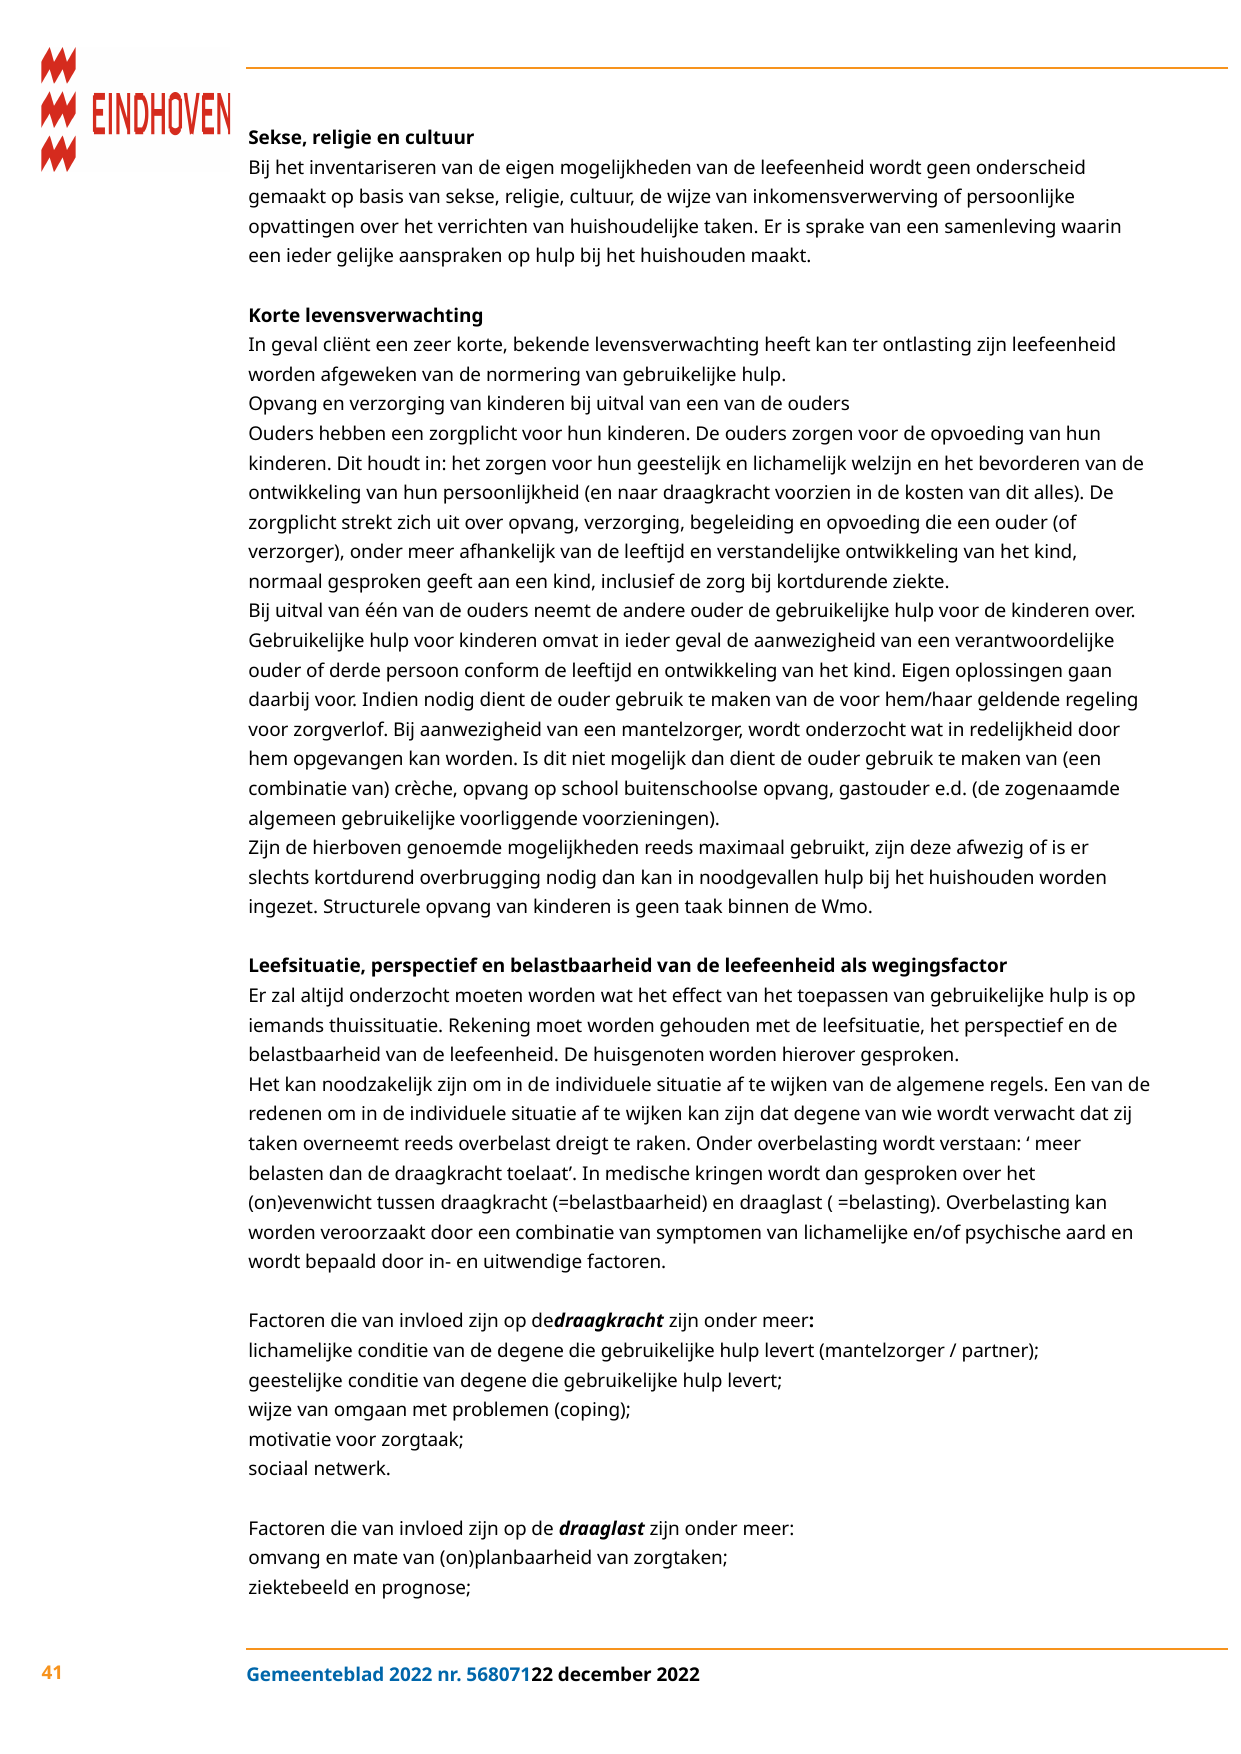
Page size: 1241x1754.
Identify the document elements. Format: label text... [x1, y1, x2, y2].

text omvang en mate van (on)planbaarheid van zorgtaken; [248, 1544, 1152, 1570]
text geestelijke conditie van degene die gebruikelijke hulp levert; [248, 1367, 1152, 1393]
text Zijn de hierboven genoemde mogelijkheden reeds maximaal gebruikt, zijn deze afwezig of is er slechts kortdurend overbrugging nodig dan kan in noodgevallen hulp bij het huishouden worden ingezet. Structurele opvang van kinderen is geen taak binnen de Wmo. [248, 834, 1152, 919]
text Bij het inventariseren van de eigen mogelijkheden van de leefeenheid wordt geen onderscheid gemaakt op basis van sekse, religie, cultuur, de wijze van inkomensverwerving of persoonlijke opvattingen over het verrichten van huishoudelijke taken. Er is sprake van een samenleving waarin een ieder gelijke aanspraken op hulp bij het huishouden maakt. [248, 154, 1152, 268]
text Sekse, religie en cultuur [248, 124, 1152, 150]
text wijze van omgaan met problemen (coping); [248, 1396, 1152, 1422]
text Opvang en verzorging van kinderen bij uitval van een van de ouders [248, 391, 1152, 416]
text Het kan noodzakelijk zijn om in de individuele situatie af te wijken van de algemene regels. Een van de redenen om in de individuele situatie af te wijken kan zijn dat degene van wie wordt verwacht dat zij taken overneemt reeds overbelast dreigt te raken. Onder overbelasting wordt verstaan: ‘ meer belasten dan de draagkracht toelaat’. In medische kringen wordt dan gesproken over het (on)evenwicht tussen draagkracht (=belastbaarheid) en draaglast ( =belasting). Overbelasting kan worden veroorzaakt door een combinatie van symptomen van lichamelijke en/of psychische aard en wordt bepaald door in- en uitwendige factoren. [248, 1071, 1152, 1274]
text Er zal altijd onderzocht moeten worden wat het effect van het toepassen van gebruikelijke hulp is op iemands thuissituatie. Rekening moet worden gehouden met de leefsituatie, het perspectief en de belastbaarheid van de leefeenheid. De huisgenoten worden hierover gesproken. [248, 982, 1152, 1067]
text In geval cliënt een zeer korte, bekende levensverwachting heeft kan ter ontlasting zijn leefeenheid worden afgeweken van de normering van gebruikelijke hulp. [248, 331, 1152, 387]
text Leefsituatie, perspectief en belastbaarheid van de leefeenheid als wegingsfactor [248, 953, 1152, 978]
picture [41, 47, 231, 172]
text Ouders hebben een zorgplicht voor hun kinderen. De ouders zorgen voor de opvoeding van hun kinderen. Dit houdt in: het zorgen voor hun geestelijk en lichamelijk welzijn en het bevorderen van de ontwikkeling van hun persoonlijkheid (en naar draagkracht voorzien in de kosten van dit alles). De zorgplicht strekt zich uit over opvang, verzorging, begeleiding en opvoeding die een ouder (of verzorger), onder meer afhankelijk van de leeftijd en verstandelijke ontwikkeling van het kind, normaal gesproken geeft aan een kind, inclusief de zorg bij kortdurende ziekte. [248, 420, 1152, 594]
text Factoren die van invloed zijn op dedraagkracht zijn onder meer: [248, 1308, 1152, 1333]
text Bij uitval van één van de ouders neemt de andere ouder de gebruikelijke hulp voor de kinderen over. Gebruikelijke hulp voor kinderen omvat in ieder geval de aanwezigheid van een verantwoordelijke ouder of derde persoon conform de leeftijd en ontwikkeling van het kind. Eigen oplossingen gaan daarbij voor. Indien nodig dient de ouder gebruik te maken van de voor hem/haar geldende regeling voor zorgverlof. Bij aanwezigheid van een mantelzorger, wordt onderzocht wat in redelijkheid door hem opgevangen kan worden. Is dit niet mogelijk dan dient de ouder gebruik te maken van (een combinatie van) crèche, opvang op school buitenschoolse opvang, gastouder e.d. (de zogenaamde algemeen gebruikelijke voorliggende voorzieningen). [248, 598, 1152, 831]
text Factoren die van invloed zijn op de draaglast zijn onder meer: [248, 1515, 1152, 1541]
text ziektebeeld en prognose; [248, 1574, 1152, 1600]
text lichamelijke conditie van de degene die gebruikelijke hulp levert (mantelzorger / partner); [248, 1337, 1152, 1363]
text motivatie voor zorgtaak; [248, 1426, 1152, 1452]
text sociaal netwerk. [248, 1456, 1152, 1481]
text Korte levensverwachting [248, 302, 1152, 328]
